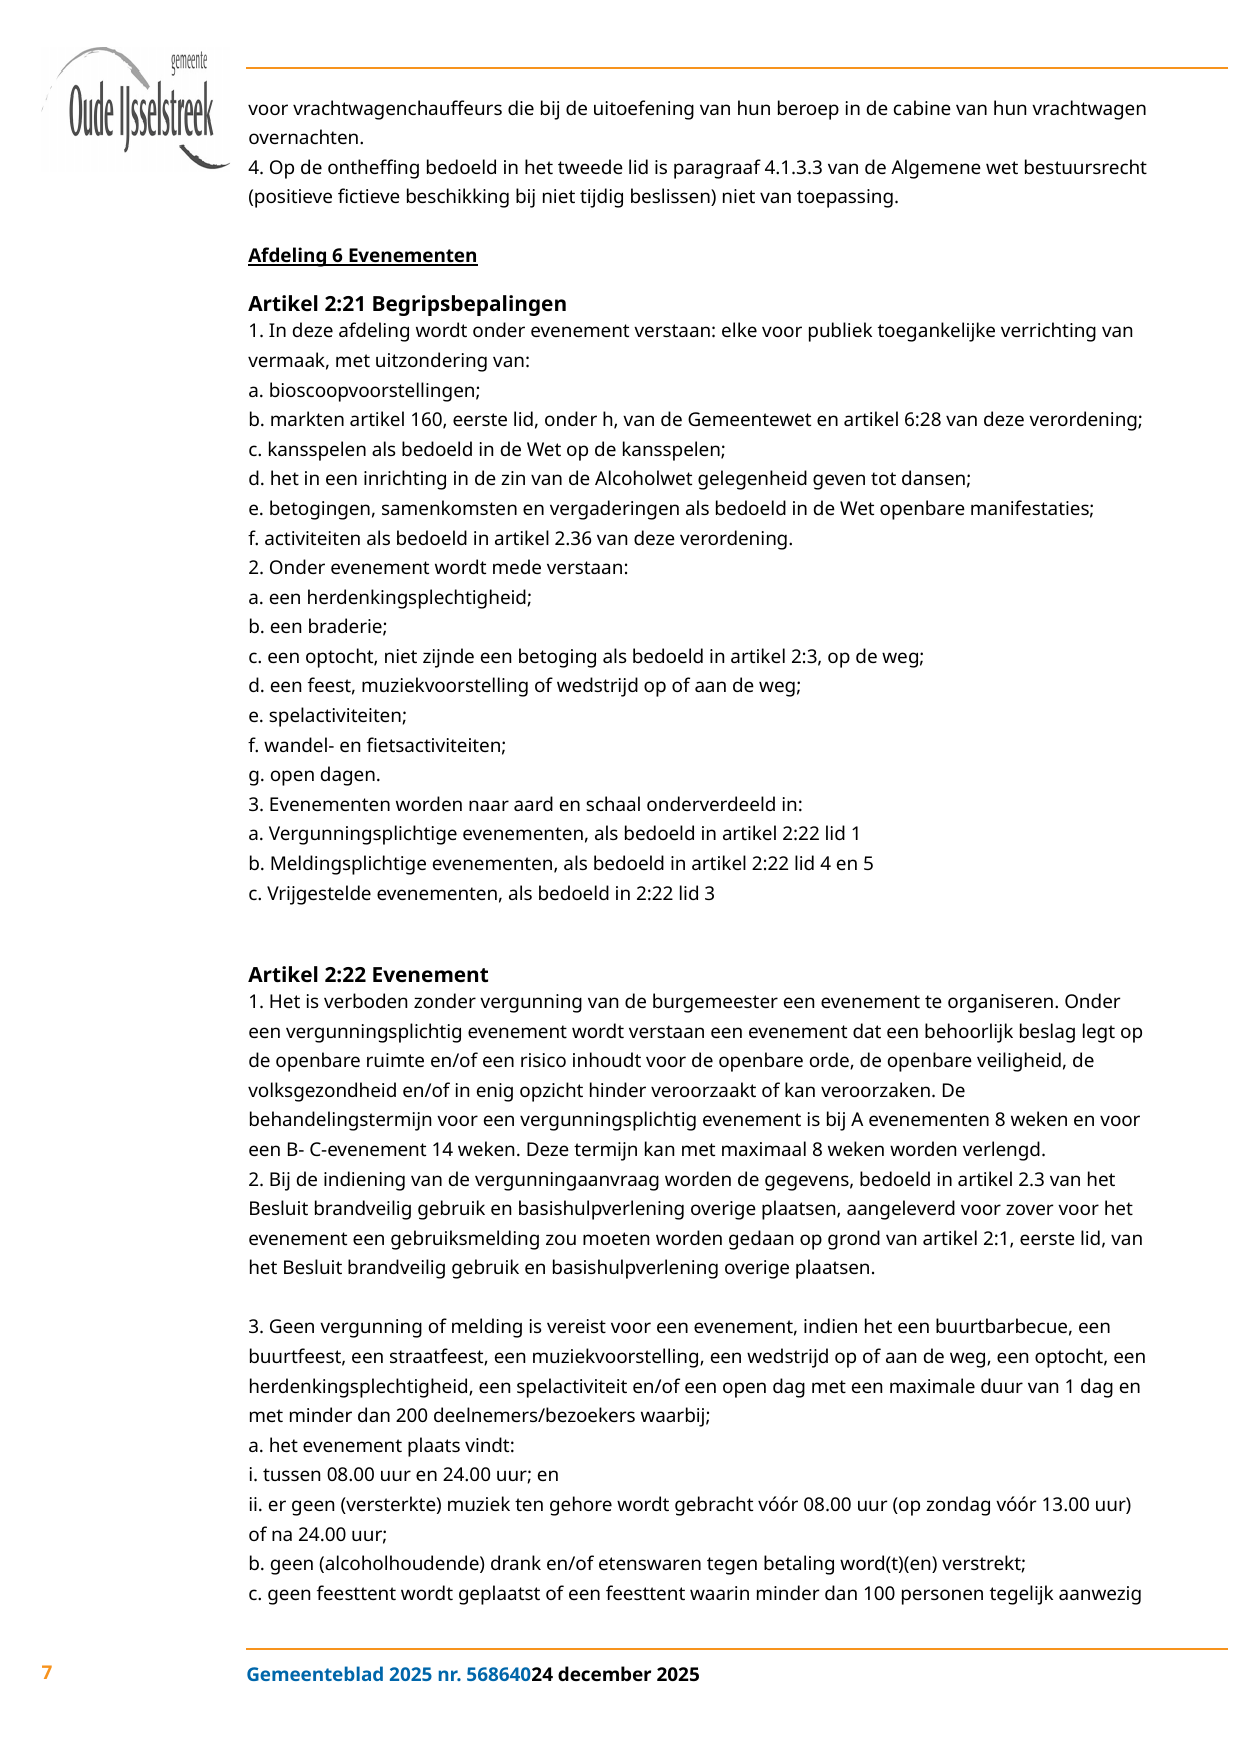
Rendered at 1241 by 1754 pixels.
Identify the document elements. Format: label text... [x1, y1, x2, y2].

text i. tussen 08.00 uur en 24.00 uur; en [248, 1462, 1152, 1487]
text c. kansspelen als bedoeld in de Wet op de kansspelen; [248, 436, 1152, 462]
text voor vrachtwagenchauffeurs die bij de uitoefening van hun beroep in de cabine van hun vrachtwagen overnachten. [248, 95, 1152, 150]
text ii. er geen (versterkte) muziek ten gehore wordt gebracht vóór 08.00 uur (op zondag vóór 13.00 uur) of na 24.00 uur; [248, 1491, 1152, 1546]
text f. wandel- en fietsactiviteiten; [248, 732, 1152, 758]
text c. een optocht, niet zijnde een betoging als bedoeld in artikel 2:3, op de weg; [248, 643, 1152, 669]
text b. een braderie; [248, 613, 1152, 639]
text b. markten artikel 160, eerste lid, onder h, van de Gemeentewet en artikel 6:28 van deze verordening; [248, 406, 1152, 432]
text e. betogingen, samenkomsten en vergaderingen als bedoeld in de Wet openbare manifestaties; [248, 495, 1152, 521]
text 2. Bij de indiening van de vergunningaanvraag worden de gegevens, bedoeld in artikel 2.3 van het Besluit brandveilig gebruik en basishulpverlening overige plaatsen, aangeleverd voor zover voor het evenement een gebruiksmelding zou moeten worden gedaan op grond van artikel 2:1, eerste lid, van het Besluit brandveilig gebruik en basishulpverlening overige plaatsen. [248, 1166, 1152, 1280]
text 3. Geen vergunning of melding is vereist voor een evenement, indien het een buurtbarbecue, een buurtfeest, een straatfeest, een muziekvoorstelling, een wedstrijd op of aan de weg, een optocht, een herdenkingsplechtigheid, een spelactiviteit en/of een open dag met een maximale duur van 1 dag en met minder dan 200 deelnemers/bezoekers waarbij; [248, 1314, 1152, 1428]
text 1. Het is verboden zonder vergunning van de burgemeester een evenement te organiseren. Onder een vergunningsplichtig evenement wordt verstaan een evenement dat een behoorlijk beslag legt op de openbare ruimte en/of een risico inhoudt voor de openbare orde, de openbare veiligheid, de volksgezondheid en/of in enig opzicht hinder veroorzaakt of kan veroorzaken. De behandelingstermijn voor een vergunningsplichtig evenement is bij A evenementen 8 weken en voor een B- C-evenement 14 weken. Deze termijn kan met maximaal 8 weken worden verlengd. [248, 988, 1152, 1162]
text a. het evenement plaats vindt: [248, 1432, 1152, 1458]
text a. Vergunningsplichtige evenementen, als bedoeld in artikel 2:22 lid 1 [248, 821, 1152, 846]
text d. het in een inrichting in de zin van de Alcoholwet gelegenheid geven tot dansen; [248, 466, 1152, 491]
text g. open dagen. [248, 761, 1152, 787]
text d. een feest, muziekvoorstelling of wedstrijd op of aan de weg; [248, 673, 1152, 698]
text Artikel 2:21 Begripsbepalingen [248, 289, 1152, 318]
text b. Meldingsplichtige evenementen, als bedoeld in artikel 2:22 lid 4 en 5 [248, 850, 1152, 876]
text c. geen feesttent wordt geplaatst of een feesttent waarin minder dan 100 personen tegelijk aanwezig [248, 1580, 1152, 1606]
text Artikel 2:22 Evenement [248, 960, 1152, 988]
text e. spelactiviteiten; [248, 702, 1152, 728]
text a. een herdenkingsplechtigheid; [248, 584, 1152, 610]
text f. activiteiten als bedoeld in artikel 2.36 van deze verordening. [248, 525, 1152, 551]
text 4. Op de ontheffing bedoeld in het tweede lid is paragraaf 4.1.3.3 van de Algemene wet bestuursrecht (positieve fictieve beschikking bij niet tijdig beslissen) niet van toepassing. [248, 154, 1152, 209]
text 1. In deze afdeling wordt onder evenement verstaan: elke voor publiek toegankelijke verrichting van vermaak, met uitzondering van: [248, 318, 1152, 373]
text 3. Evenementen worden naar aard en schaal onderverdeeld in: [248, 791, 1152, 817]
text b. geen (alcoholhoudende) drank en/of etenswaren tegen betaling word(t)(en) verstrekt; [248, 1550, 1152, 1576]
text Afdeling 6 Evenementen [248, 243, 1152, 268]
text c. Vrijgestelde evenementen, als bedoeld in 2:22 lid 3 [248, 880, 1152, 906]
text 2. Onder evenement wordt mede verstaan: [248, 554, 1152, 580]
picture [41, 47, 231, 172]
text a. bioscoopvoorstellingen; [248, 377, 1152, 403]
